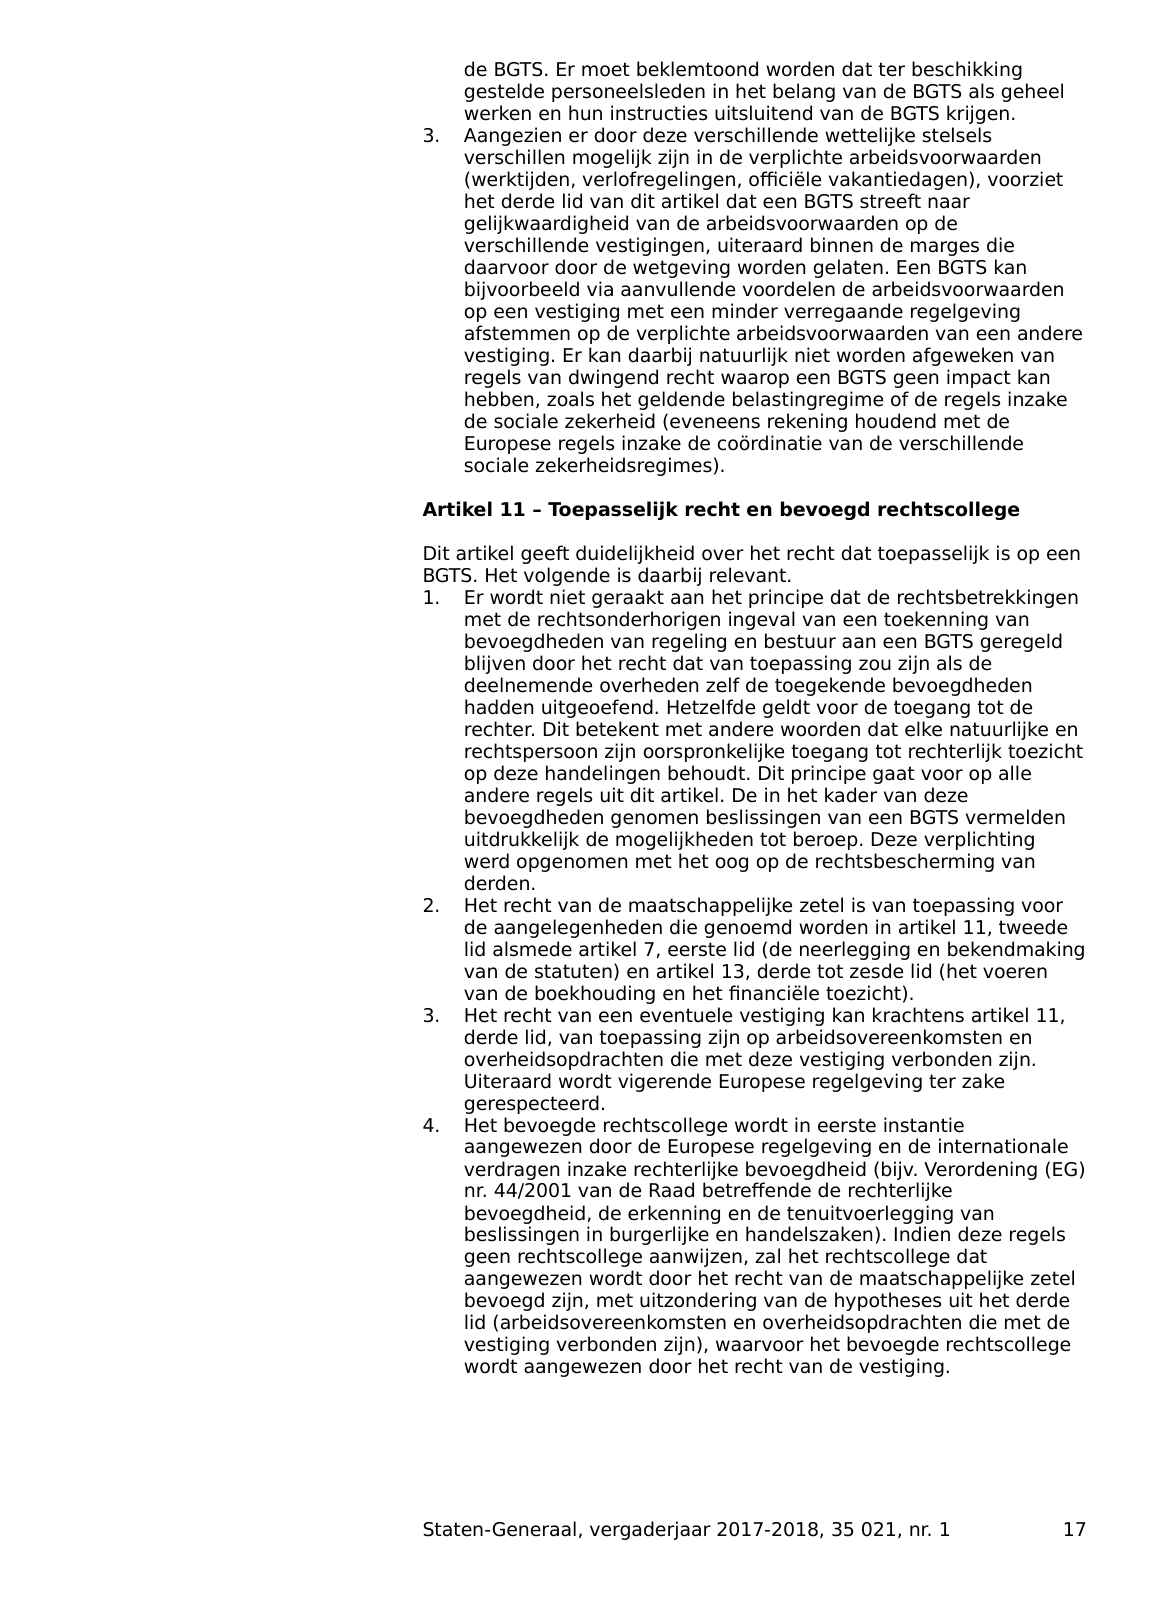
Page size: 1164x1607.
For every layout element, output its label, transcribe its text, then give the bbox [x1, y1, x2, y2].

text 3. Aangezien er door deze verschillende wettelijke stelsels verschillen mogelijk zijn in de verplichte arbeidsvoorwaarden (werktijden, verlofregelingen, officiële vakantiedagen), voorziet het derde lid van dit artikel dat een BGTS streeft naar gelijkwaardigheid van de arbeidsvoorwaarden op de verschillende vestigingen, uiteraard binnen de marges die daarvoor door de wetgeving worden gelaten. Een BGTS kan bijvoorbeeld via aanvullende voordelen de arbeidsvoorwaarden op een vestiging met een minder verregaande regelgeving afstemmen op de verplichte arbeidsvoorwaarden van een andere vestiging. Er kan daarbij natuurlijk niet worden afgeweken van regels van dwingend recht waarop een BGTS geen impact kan hebben, zoals het geldende belastingregime of de regels inzake de sociale zekerheid (eveneens rekening houdend met de Europese regels inzake de coördinatie van de verschillende sociale zekerheidsregimes). [422, 125, 1087, 477]
text 1. Er wordt niet geraakt aan het principe dat de rechtsbetrekkingen met de rechtsonderhorigen ingeval van een toekenning van bevoegdheden van regeling en bestuur aan een BGTS geregeld blijven door het recht dat van toepassing zou zijn als de deelnemende overheden zelf de toegekende bevoegdheden hadden uitgeoefend. Hetzelfde geldt voor de toegang tot de rechter. Dit betekent met andere woorden dat elke natuurlijke en rechtspersoon zijn oorspronkelijke toegang tot rechterlijk toezicht op deze handelingen behoudt. Dit principe gaat voor op alle andere regels uit dit artikel. De in het kader van deze bevoegdheden genomen beslissingen van een BGTS vermelden uitdrukkelijk de mogelijkheden tot beroep. Deze verplichting werd opgenomen met het oog op de rechtsbescherming van derden. [422, 587, 1087, 895]
text 4. Het bevoegde rechtscollege wordt in eerste instantie aangewezen door de Europese regelgeving en de internationale verdragen inzake rechterlijke bevoegdheid (bijv. Verordening (EG) nr. 44/2001 van de Raad betreffende de rechterlijke bevoegdheid, de erkenning en de tenuitvoerlegging van beslissingen in burgerlijke en handelszaken). Indien deze regels geen rechtscollege aanwijzen, zal het rechtscollege dat aangewezen wordt door het recht van de maatschappelijke zetel bevoegd zijn, met uitzondering van de hypotheses uit het derde lid (arbeidsovereenkomsten en overheidsopdrachten die met de vestiging verbonden zijn), waarvoor het bevoegde rechtscollege wordt aangewezen door het recht van de vestiging. [422, 1114, 1087, 1378]
text 3. Het recht van een eventuele vestiging kan krachtens artikel 11, derde lid, van toepassing zijn op arbeidsovereenkomsten en overheidsopdrachten die met deze vestiging verbonden zijn. Uiteraard wordt vigerende Europese regelgeving ter zake gerespecteerd. [422, 1004, 1087, 1114]
text 2. Het recht van de maatschappelijke zetel is van toepassing voor de aangelegenheden die genoemd worden in artikel 11, tweede lid alsmede artikel 7, eerste lid (de neerlegging en bekendmaking van de statuten) en artikel 13, derde tot zesde lid (het voeren van de boekhouding en het financiële toezicht). [422, 895, 1087, 1004]
text Dit artikel geeft duidelijkheid over het recht dat toepasselijk is op een BGTS. Het volgende is daarbij relevant. [422, 543, 1087, 587]
subtitle Artikel 11 – Toepasselijk recht en bevoegd rechtscollege [422, 499, 1087, 521]
text de BGTS. Er moet beklemtoond worden dat ter beschikking gestelde personeelsleden in het belang van de BGTS als geheel werken en hun instructies uitsluitend van de BGTS krijgen. [422, 59, 1087, 125]
